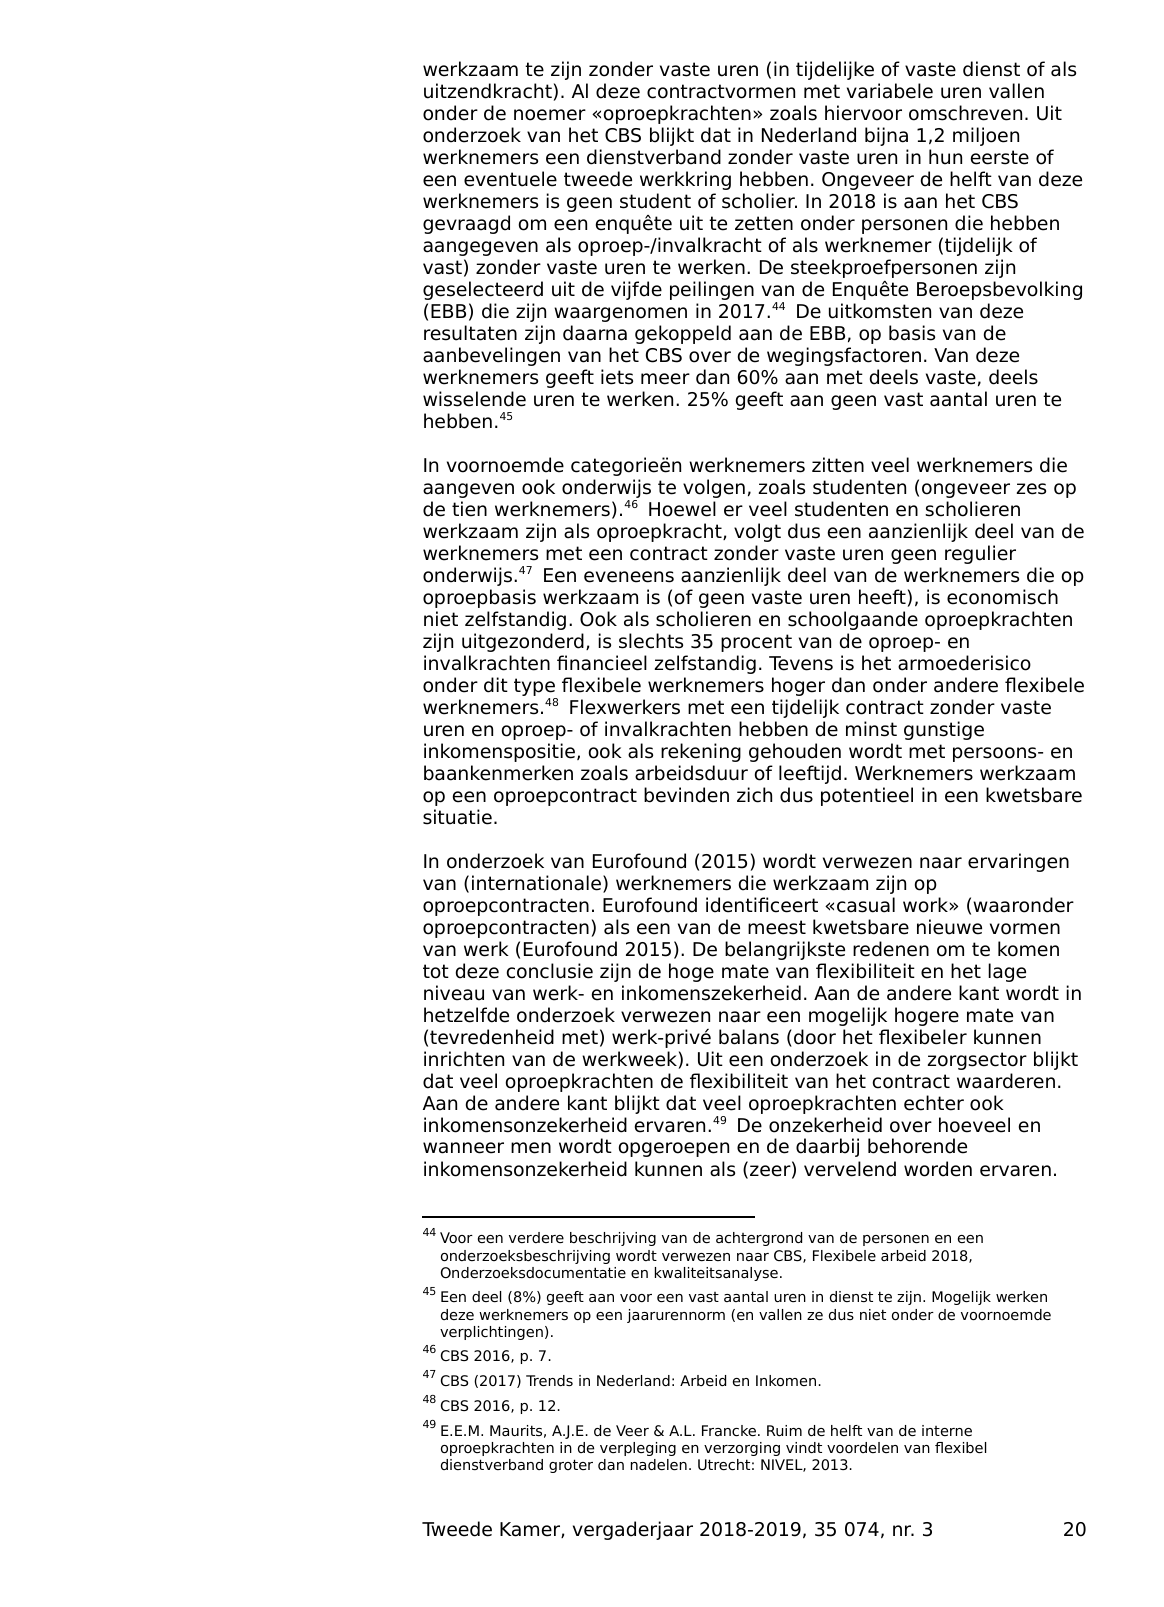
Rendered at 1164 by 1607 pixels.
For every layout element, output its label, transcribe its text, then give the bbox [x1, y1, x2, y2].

text CBS 2016, p. 7. [422, 1343, 1087, 1366]
text werkzaam te zijn zonder vaste uren (in tijdelijke of vaste dienst of als uitzendkracht). Al deze contractvormen met variabele uren vallen onder de noemer «oproepkrachten» zoals hiervoor omschreven. Uit onderzoek van het CBS blijkt dat in Nederland bijna 1,2 miljoen werknemers een dienstverband zonder vaste uren in hun eerste of een eventuele tweede werkkring hebben. Ongeveer de helft van deze werknemers is geen student of scholier. In 2018 is aan het CBS gevraagd om een enquête uit te zetten onder personen die hebben aangegeven als oproep-/invalkracht of als werknemer (tijdelijk of vast) zonder vaste uren te werken. De steekproefpersonen zijn geselecteerd uit de vijfde peilingen van de Enquête Beroepsbevolking (EBB) die zijn waargenomen in 2017. De uitkomsten van deze resultaten zijn daarna gekoppeld aan de EBB, op basis van de aanbevelingen van het CBS over de wegingsfactoren. Van deze werknemers geeft iets meer dan 60% aan met deels vaste, deels wisselende uren te werken. 25% geeft aan geen vast aantal uren te hebben. [422, 59, 1087, 433]
text In voornoemde categorieën werknemers zitten veel werknemers die aangeven ook onderwijs te volgen, zoals studenten (ongeveer zes op de tien werknemers). Hoewel er veel studenten en scholieren werkzaam zijn als oproepkracht, volgt dus een aanzienlijk deel van de werknemers met een contract zonder vaste uren geen regulier onderwijs. Een eveneens aanzienlijk deel van de werknemers die op oproepbasis werkzaam is (of geen vaste uren heeft), is economisch niet zelfstandig. Ook als scholieren en schoolgaande oproepkrachten zijn uitgezonderd, is slechts 35 procent van de oproep- en invalkrachten financieel zelfstandig. Tevens is het armoederisico onder dit type flexibele werknemers hoger dan onder andere flexibele werknemers. Flexwerkers met een tijdelijk contract zonder vaste uren en oproep- of invalkrachten hebben de minst gunstige inkomenspositie, ook als rekening gehouden wordt met persoons- en baankenmerken zoals arbeidsduur of leeftijd. Werknemers werkzaam op een oproepcontract bevinden zich dus potentieel in een kwetsbare situatie. [422, 455, 1087, 828]
text In onderzoek van Eurofound (2015) wordt verwezen naar ervaringen van (internationale) werknemers die werkzaam zijn op oproepcontracten. Eurofound identificeert «casual work» (waaronder oproepcontracten) als een van de meest kwetsbare nieuwe vormen van werk (Eurofound 2015). De belangrijkste redenen om te komen tot deze conclusie zijn de hoge mate van flexibiliteit en het lage niveau van werk- en inkomenszekerheid. Aan de andere kant wordt in hetzelfde onderzoek verwezen naar een mogelijk hogere mate van (tevredenheid met) werk-privé balans (door het flexibeler kunnen inrichten van de werkweek). Uit een onderzoek in de zorgsector blijkt dat veel oproepkrachten de flexibiliteit van het contract waarderen. Aan de andere kant blijkt dat veel oproepkrachten echter ook inkomensonzekerheid ervaren. De onzekerheid over hoeveel en wanneer men wordt opgeroepen en de daarbij behorende inkomensonzekerheid kunnen als (zeer) vervelend worden ervaren. [422, 851, 1087, 1180]
text CBS (2017) Trends in Nederland: Arbeid en Inkomen. [422, 1368, 1087, 1391]
text CBS 2016, p. 12. [422, 1393, 1087, 1416]
text Voor een verdere beschrijving van de achtergrond van de personen en een onderzoeksbeschrijving wordt verwezen naar CBS, Flexibele arbeid 2018, Onderzoeksdocumentatie en kwaliteitsanalyse. [422, 1226, 1087, 1282]
text E.E.M. Maurits, A.J.E. de Veer & A.L. Francke. Ruim de helft van de interne oproepkrachten in de verpleging en verzorging vindt voordelen van flexibel dienstverband groter dan nadelen. Utrecht: NIVEL, 2013. [422, 1418, 1087, 1474]
text Een deel (8%) geeft aan voor een vast aantal uren in dienst te zijn. Mogelijk werken deze werknemers op een jaarurennorm (en vallen ze dus niet onder de voornoemde verplichtingen). [422, 1285, 1087, 1341]
